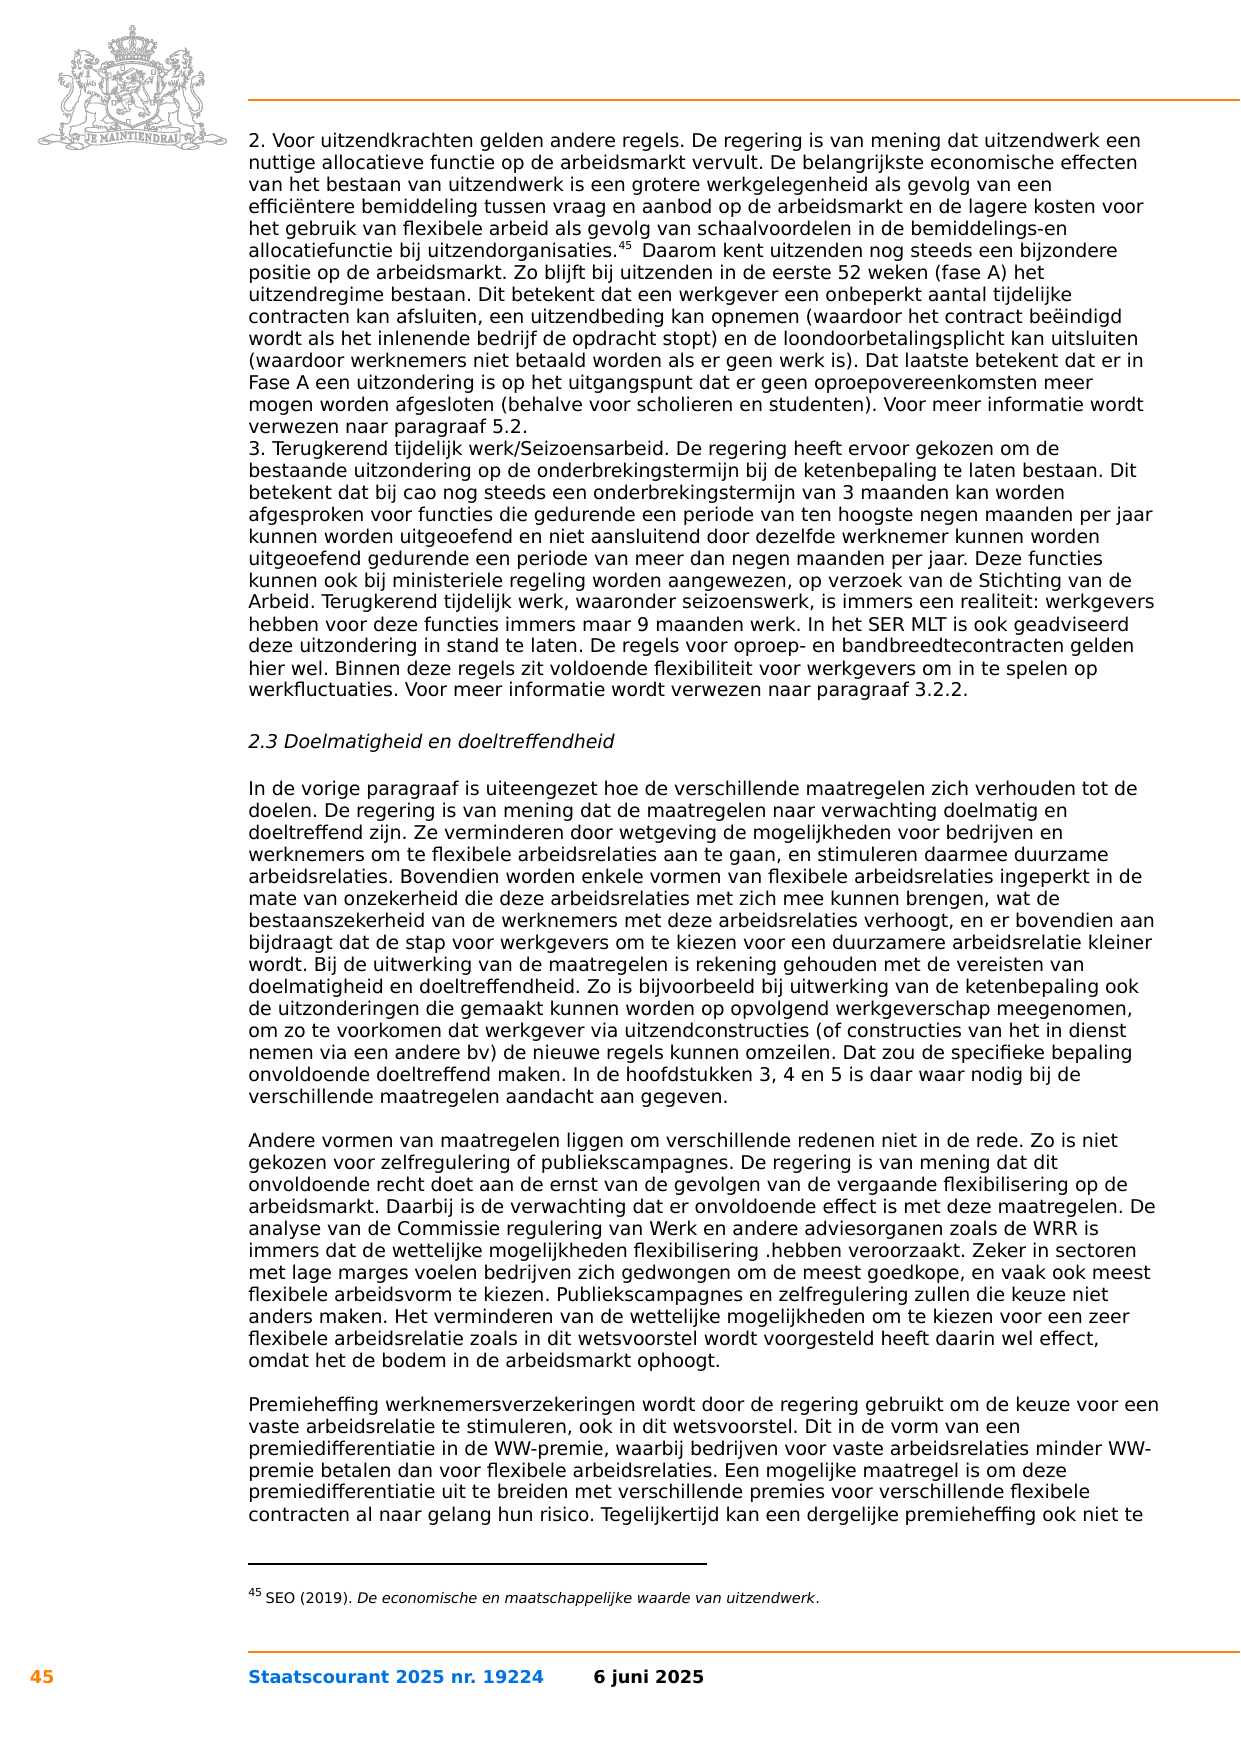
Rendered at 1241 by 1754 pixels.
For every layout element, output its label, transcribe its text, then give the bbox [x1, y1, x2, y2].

text Premieheffing werknemersverzekeringen wordt door de regering gebruikt om de keuze voor een vaste arbeidsrelatie te stimuleren, ook in dit wetsvoorstel. Dit in de vorm van een premiedifferentiatie in de WW-premie, waarbij bedrijven voor vaste arbeidsrelaties minder WW-premie betalen dan voor flexibele arbeidsrelaties. Een mogelijke maatregel is om deze premiedifferentiatie uit te breiden met verschillende premies voor verschillende flexibele contracten al naar gelang hun risico. Tegelijkertijd kan een dergelijke premieheffing ook niet te [248, 1393, 1163, 1525]
picture [38, 25, 227, 150]
text 3. Terugkerend tijdelijk werk/Seizoensarbeid. De regering heeft ervoor gekozen om de bestaande uitzondering op de onderbrekingstermijn bij de ketenbepaling te laten bestaan. Dit betekent dat bij cao nog steeds een onderbrekingstermijn van 3 maanden kan worden afgesproken voor functies die gedurende een periode van ten hoogste negen maanden per jaar kunnen worden uitgeoefend en niet aansluitend door dezelfde werknemer kunnen worden uitgeoefend gedurende een periode van meer dan negen maanden per jaar. Deze functies kunnen ook bij ministeriele regeling worden aangewezen, op verzoek van de Stichting van de Arbeid. Terugkerend tijdelijk werk, waaronder seizoenswerk, is immers een realiteit: werkgevers hebben voor deze functies immers maar 9 maanden werk. In het SER MLT is ook geadviseerd deze uitzondering in stand te laten. De regels voor oproep- en bandbreedtecontracten gelden hier wel. Binnen deze regels zit voldoende flexibiliteit voor werkgevers om in te spelen op werkfluctuaties. Voor meer informatie wordt verwezen naar paragraaf 3.2.2. [248, 438, 1163, 701]
subtitle 2.3 Doelmatigheid en doeltreffendheid [248, 731, 1163, 753]
text SEO (2019). De economische en maatschappelijke waarde van uitzendwerk. [248, 1586, 1163, 1608]
text 2. Voor uitzendkrachten gelden andere regels. De regering is van mening dat uitzendwerk een nuttige allocatieve functie op de arbeidsmarkt vervult. De belangrijkste economische effecten van het bestaan van uitzendwerk is een grotere werkgelegenheid als gevolg van een efficiëntere bemiddeling tussen vraag en aanbod op de arbeidsmarkt en de lagere kosten voor het gebruik van flexibele arbeid als gevolg van schaalvoordelen in de bemiddelings-en allocatiefunctie bij uitzendorganisaties. Daarom kent uitzenden nog steeds een bijzondere positie op de arbeidsmarkt. Zo blijft bij uitzenden in de eerste 52 weken (fase A) het uitzendregime bestaan. Dit betekent dat een werkgever een onbeperkt aantal tijdelijke contracten kan afsluiten, een uitzendbeding kan opnemen (waardoor het contract beëindigd wordt als het inlenende bedrijf de opdracht stopt) en de loondoorbetalingsplicht kan uitsluiten (waardoor werknemers niet betaald worden als er geen werk is). Dat laatste betekent dat er in Fase A een uitzondering is op het uitgangspunt dat er geen oproepovereenkomsten meer mogen worden afgesloten (behalve voor scholieren en studenten). Voor meer informatie wordt verwezen naar paragraaf 5.2. [248, 130, 1163, 438]
text Andere vormen van maatregelen liggen om verschillende redenen niet in de rede. Zo is niet gekozen voor zelfregulering of publiekscampagnes. De regering is van mening dat dit onvoldoende recht doet aan de ernst van de gevolgen van de vergaande flexibilisering op de arbeidsmarkt. Daarbij is de verwachting dat er onvoldoende effect is met deze maatregelen. De analyse van de Commissie regulering van Werk en andere adviesorganen zoals de WRR is immers dat de wettelijke mogelijkheden flexibilisering .hebben veroorzaakt. Zeker in sectoren met lage marges voelen bedrijven zich gedwongen om de meest goedkope, en vaak ook meest flexibele arbeidsvorm te kiezen. Publiekscampagnes en zelfregulering zullen die keuze niet anders maken. Het verminderen van de wettelijke mogelijkheden om te kiezen voor een zeer flexibele arbeidsrelatie zoals in dit wetsvoorstel wordt voorgesteld heeft daarin wel effect, omdat het de bodem in de arbeidsmarkt ophoogt. [248, 1130, 1163, 1372]
text In de vorige paragraaf is uiteengezet hoe de verschillende maatregelen zich verhouden tot de doelen. De regering is van mening dat de maatregelen naar verwachting doelmatig en doeltreffend zijn. Ze verminderen door wetgeving de mogelijkheden voor bedrijven en werknemers om te flexibele arbeidsrelaties aan te gaan, en stimuleren daarmee duurzame arbeidsrelaties. Bovendien worden enkele vormen van flexibele arbeidsrelaties ingeperkt in de mate van onzekerheid die deze arbeidsrelaties met zich mee kunnen brengen, wat de bestaanszekerheid van de werknemers met deze arbeidsrelaties verhoogt, en er bovendien aan bijdraagt dat de stap voor werkgevers om te kiezen voor een duurzamere arbeidsrelatie kleiner wordt. Bij de uitwerking van de maatregelen is rekening gehouden met de vereisten van doelmatigheid en doeltreffendheid. Zo is bijvoorbeeld bij uitwerking van de ketenbepaling ook de uitzonderingen die gemaakt kunnen worden op opvolgend werkgeverschap meegenomen, om zo te voorkomen dat werkgever via uitzendconstructies (of constructies van het in dienst nemen via een andere bv) de nieuwe regels kunnen omzeilen. Dat zou de specifieke bepaling onvoldoende doeltreffend maken. In de hoofdstukken 3, 4 en 5 is daar waar nodig bij de verschillende maatregelen aandacht aan gegeven. [248, 778, 1163, 1108]
